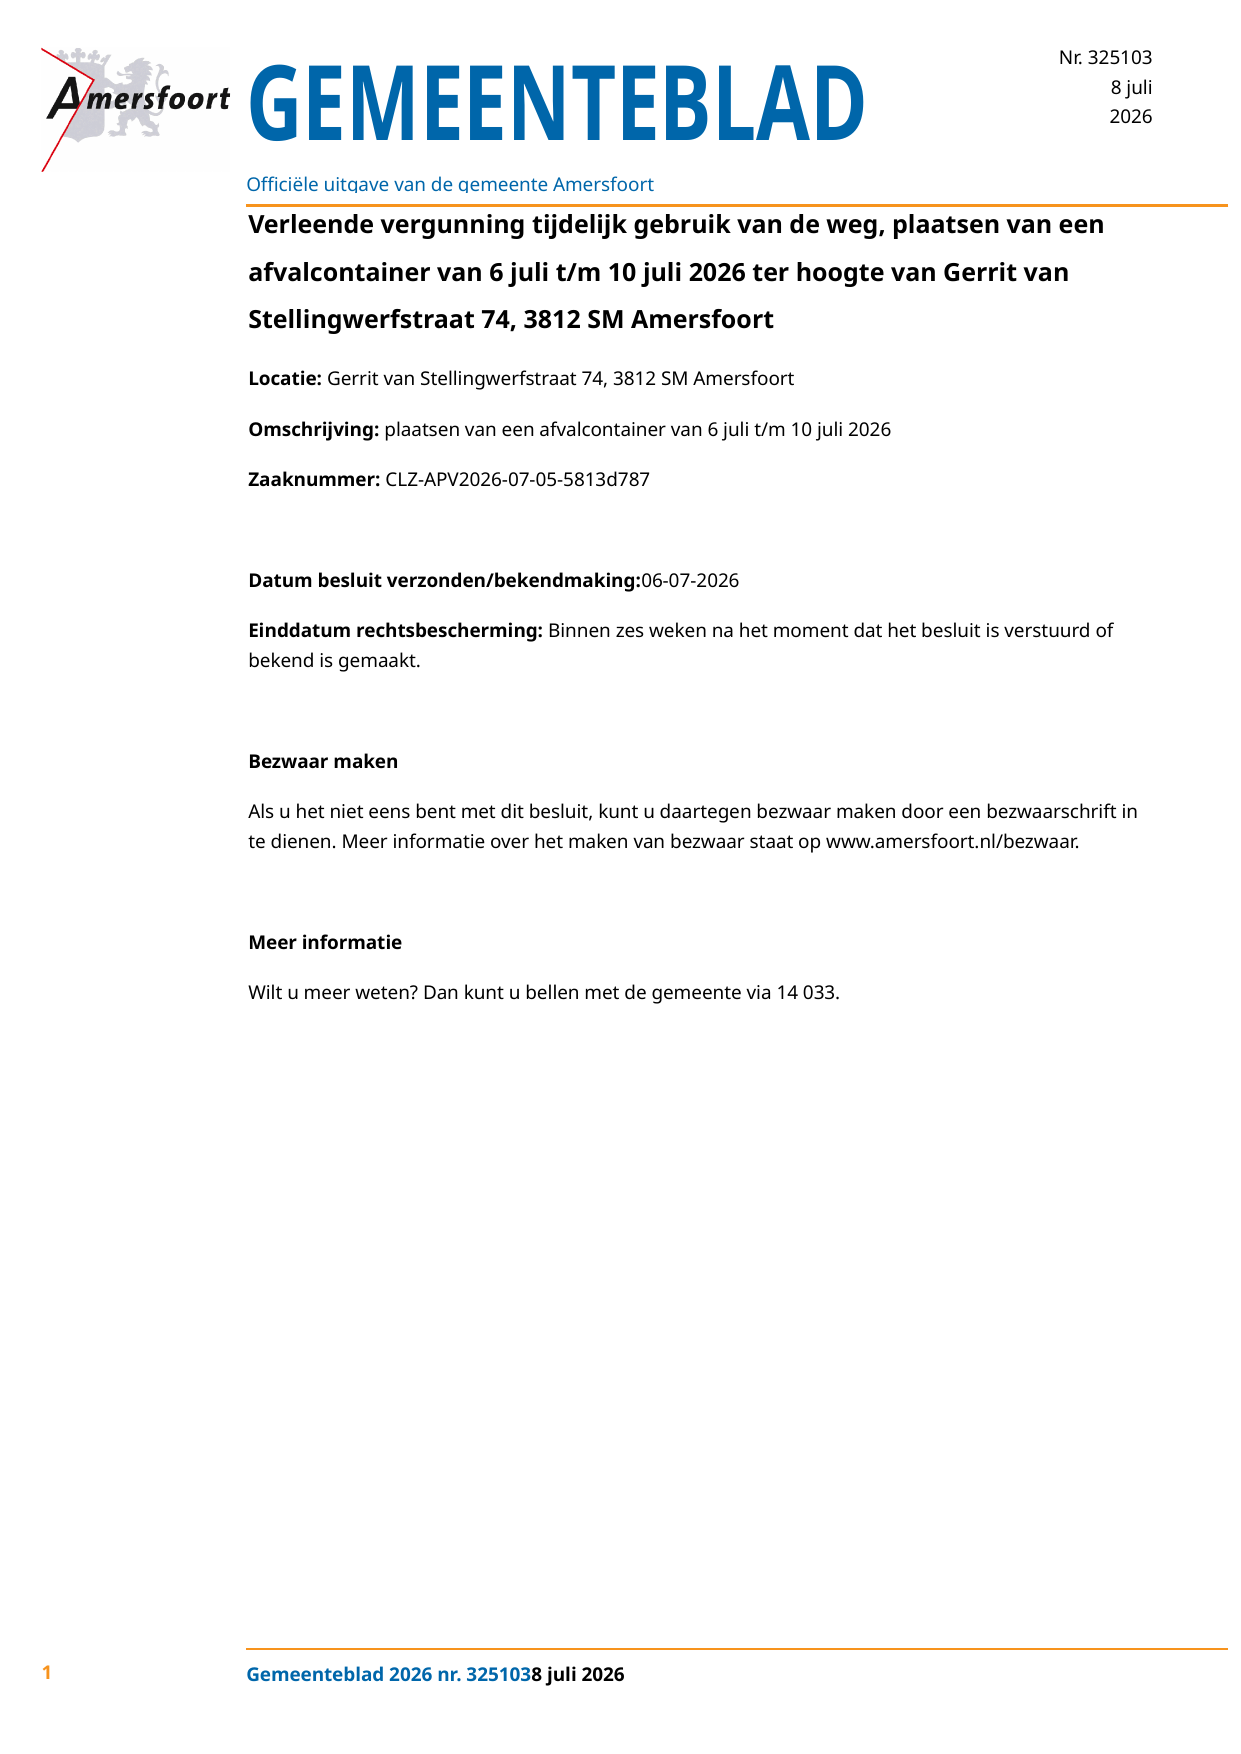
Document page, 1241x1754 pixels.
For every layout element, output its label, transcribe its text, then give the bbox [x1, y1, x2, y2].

text Wilt u meer weten? Dan kunt u bellen met de gemeente via 14 033. [248, 979, 1152, 1005]
text Zaaknummer: CLZ-APV2026-07-05-5813d787 [248, 466, 1152, 492]
text Bezwaar maken [248, 748, 1152, 774]
picture [41, 47, 231, 172]
text Datum besluit verzonden/bekendmaking:06-07-2026 [248, 567, 1152, 593]
text Verleende vergunning tijdelijk gebruik van de weg, plaatsen van een afvalcontainer van 6 juli t/m 10 juli 2026 ter hoogte van Gerrit van Stellingwerfstraat 74, 3812 SM Amersfoort [248, 207, 1152, 336]
text Meer informatie [248, 929, 1152, 954]
text Locatie: Gerrit van Stellingwerfstraat 74, 3812 SM Amersfoort [248, 366, 1152, 391]
text Als u het niet eens bent met dit besluit, kunt u daartegen bezwaar maken door een bezwaarschrift in te dienen. Meer informatie over het maken van bezwaar staat op www.amersfoort.nl/bezwaar. [248, 798, 1152, 854]
text Einddatum rechtsbescherming: Binnen zes weken na het moment dat het besluit is verstuurd of bekend is gemaakt. [248, 618, 1152, 673]
text Omschrijving: plaatsen van een afvalcontainer van 6 juli t/m 10 juli 2026 [248, 416, 1152, 442]
